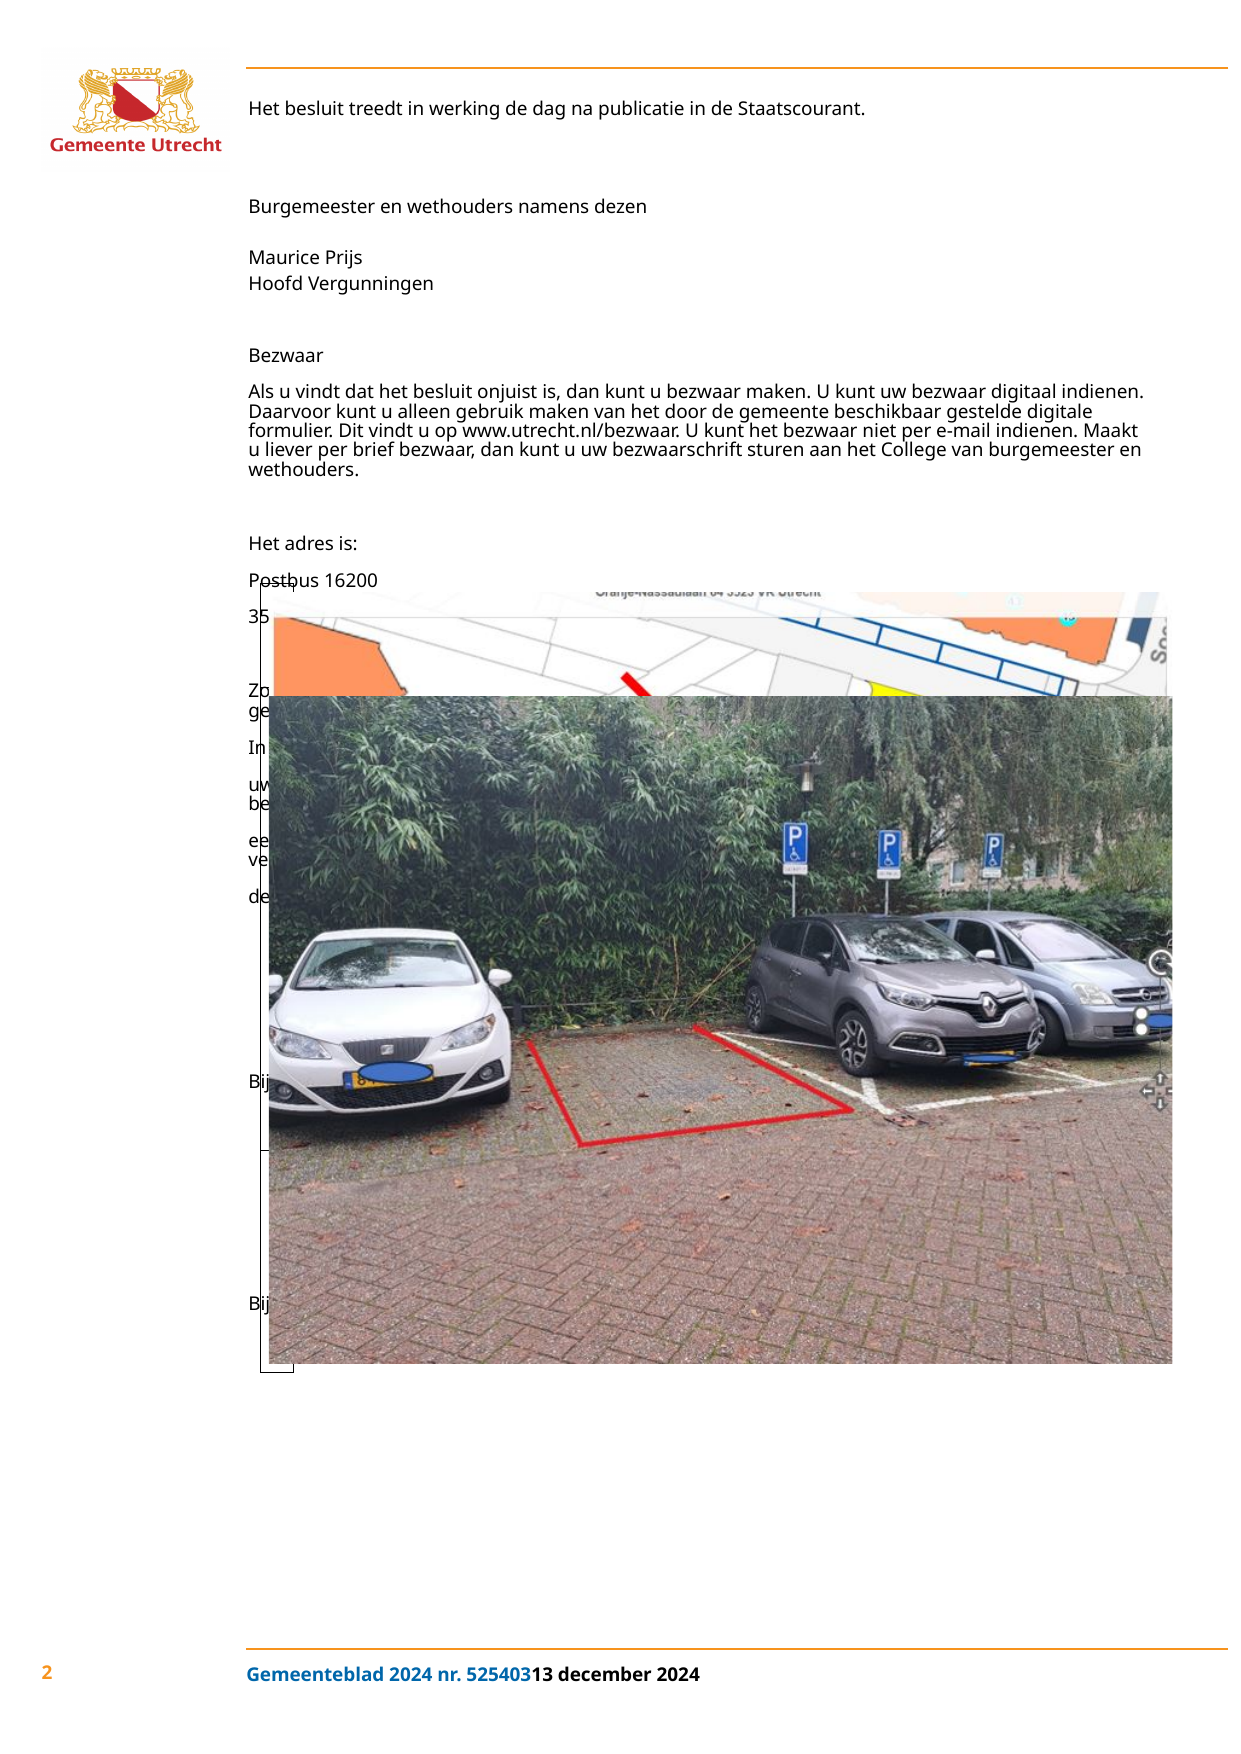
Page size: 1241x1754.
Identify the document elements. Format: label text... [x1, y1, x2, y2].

text Maurice Prijs [248, 244, 1152, 270]
text Hoofd Vergunningen [248, 270, 1152, 296]
picture [268, 592, 1173, 1364]
text Postbus 16200 [248, 572, 1152, 591]
picture [41, 47, 231, 172]
text Bezwaar [248, 347, 1152, 366]
text Het adres is: [248, 534, 1152, 554]
text Als u vindt dat het besluit onjuist is, dan kunt u bezwaar maken. U kunt uw bezwaar digitaal indienen. Daarvoor kunt u alleen gebruik maken van het door de gemeente beschikbaar gestelde digitale formulier. Dit vindt u op www.utrecht.nl/bezwaar. U kunt het bezwaar niet per e-mail indienen. Maakt u liever per brief bezwaar, dan kunt u uw bezwaarschrift sturen aan het College van burgemeester en wethouders. [248, 383, 1152, 480]
text Het besluit treedt in werking de dag na publicatie in de Staatscourant. [248, 95, 1152, 121]
text Burgemeester en wethouders namens dezen [248, 193, 1152, 219]
